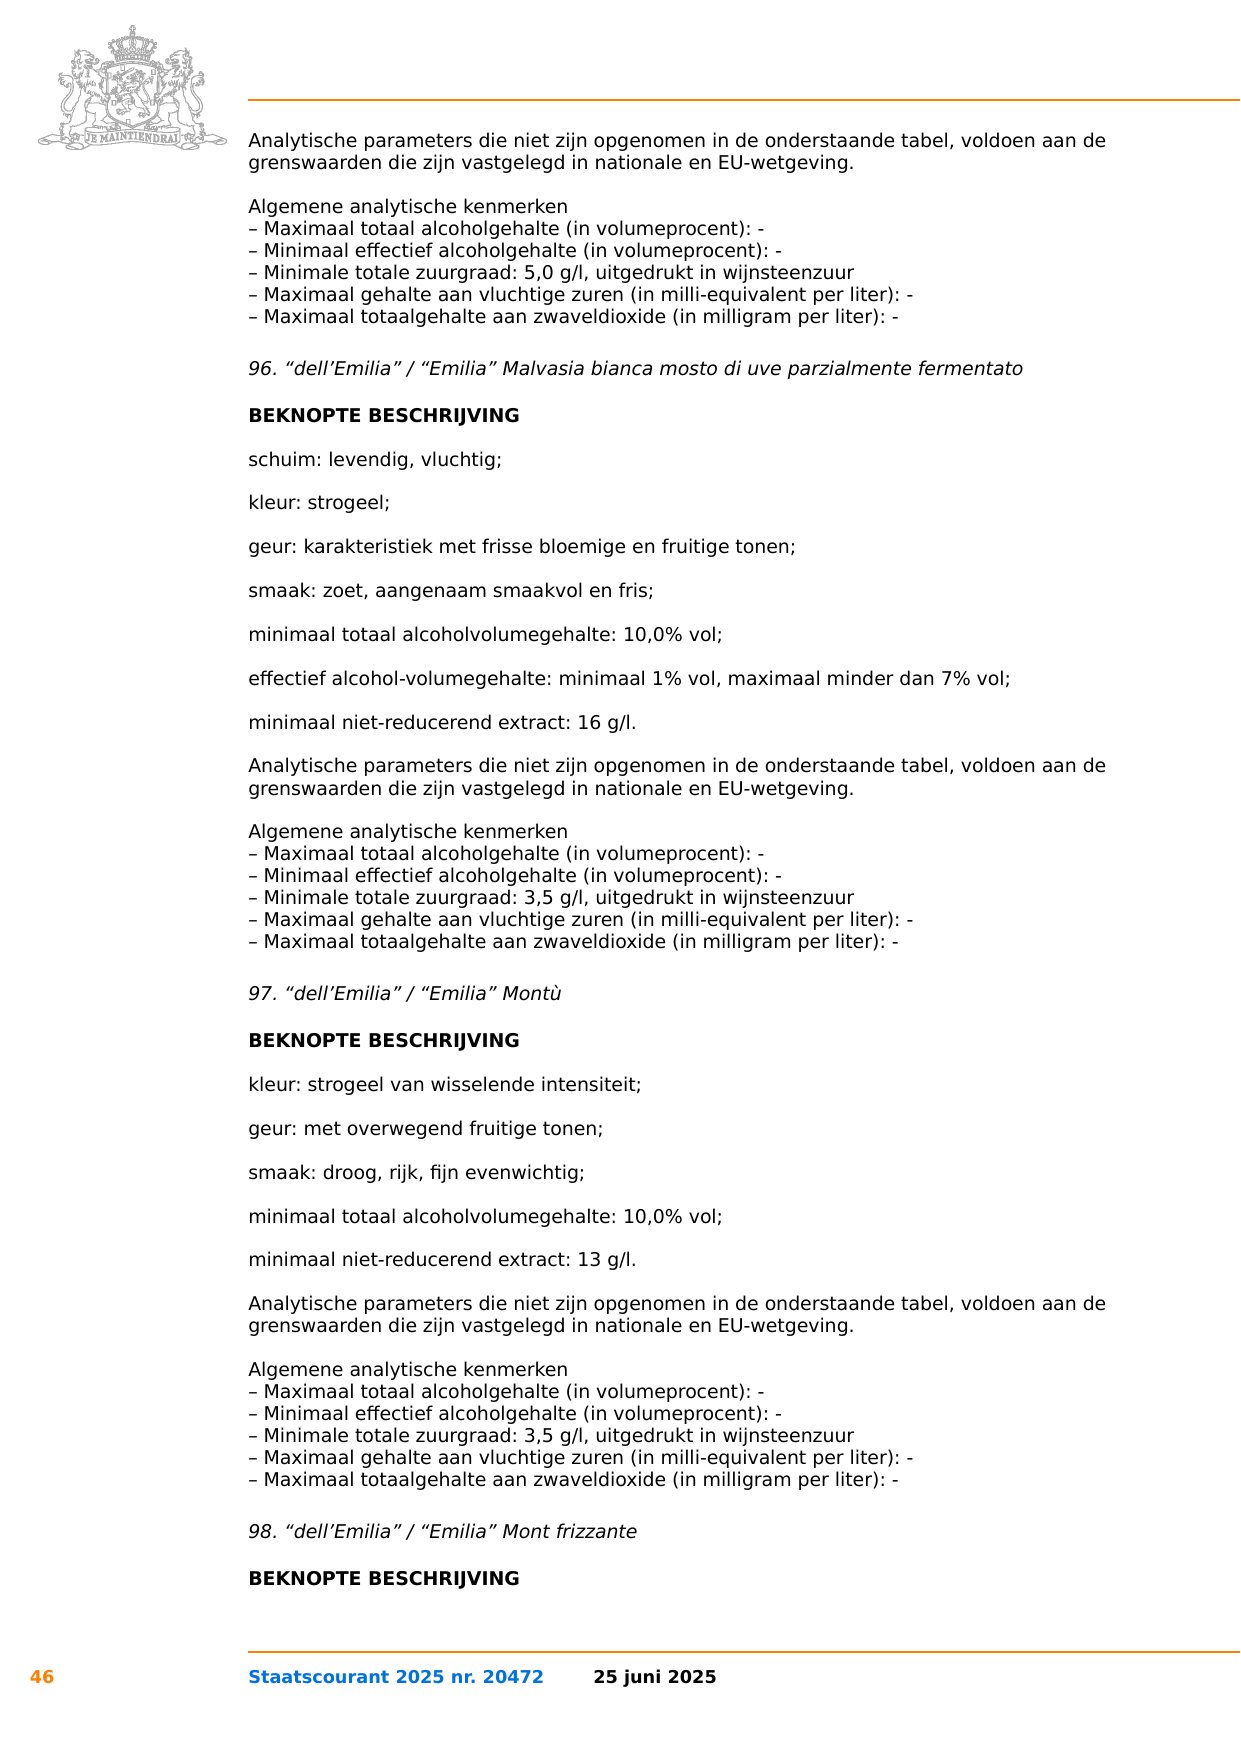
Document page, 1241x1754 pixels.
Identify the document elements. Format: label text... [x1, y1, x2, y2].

text schuim: levendig, vluchtig; [248, 448, 1163, 470]
text – Maximaal totaal alcoholgehalte (in volumeprocent): - [248, 218, 1163, 240]
text geur: met overwegend fruitige tonen; [248, 1118, 1163, 1140]
text minimaal niet-reducerend extract: 13 g/l. [248, 1249, 1163, 1271]
text Analytische parameters die niet zijn opgenomen in de onderstaande tabel, voldoen aan de grenswaarden die zijn vastgelegd in nationale en EU-wetgeving. [248, 755, 1163, 799]
text minimaal totaal alcoholvolumegehalte: 10,0% vol; [248, 624, 1163, 646]
text – Minimaal effectief alcoholgehalte (in volumeprocent): - [248, 865, 1163, 887]
text geur: karakteristiek met frisse bloemige en fruitige tonen; [248, 536, 1163, 558]
text kleur: strogeel van wisselende intensiteit; [248, 1074, 1163, 1096]
text – Maximaal totaal alcoholgehalte (in volumeprocent): - [248, 1381, 1163, 1403]
text BEKNOPTE BESCHRIJVING [248, 1568, 1163, 1590]
subtitle 97. “dell’Emilia” / “Emilia” Montù [248, 983, 1163, 1005]
text smaak: zoet, aangenaam smaakvol en fris; [248, 580, 1163, 602]
subtitle 98. “dell’Emilia” / “Emilia” Mont frizzante [248, 1521, 1163, 1543]
text – Maximaal totaalgehalte aan zwaveldioxide (in milligram per liter): - [248, 931, 1163, 953]
text – Minimale totale zuurgraad: 5,0 g/l, uitgedrukt in wijnsteenzuur [248, 262, 1163, 284]
text BEKNOPTE BESCHRIJVING [248, 404, 1163, 427]
text – Minimale totale zuurgraad: 3,5 g/l, uitgedrukt in wijnsteenzuur [248, 1425, 1163, 1447]
text – Maximaal gehalte aan vluchtige zuren (in milli-equivalent per liter): - [248, 1447, 1163, 1469]
text – Maximaal totaalgehalte aan zwaveldioxide (in milligram per liter): - [248, 1469, 1163, 1491]
text minimaal totaal alcoholvolumegehalte: 10,0% vol; [248, 1206, 1163, 1227]
text Analytische parameters die niet zijn opgenomen in de onderstaande tabel, voldoen aan de grenswaarden die zijn vastgelegd in nationale en EU-wetgeving. [248, 1293, 1163, 1337]
subtitle 96. “dell’Emilia” / “Emilia” Malvasia bianca mosto di uve parzialmente fermentato [248, 358, 1163, 379]
text – Minimaal effectief alcoholgehalte (in volumeprocent): - [248, 240, 1163, 262]
picture [38, 25, 227, 150]
text effectief alcohol-volumegehalte: minimaal 1% vol, maximaal minder dan 7% vol; [248, 668, 1163, 690]
text smaak: droog, rijk, fijn evenwichtig; [248, 1162, 1163, 1184]
text – Minimale totale zuurgraad: 3,5 g/l, uitgedrukt in wijnsteenzuur [248, 887, 1163, 909]
text Algemene analytische kenmerken [248, 196, 1163, 218]
text Analytische parameters die niet zijn opgenomen in de onderstaande tabel, voldoen aan de grenswaarden die zijn vastgelegd in nationale en EU-wetgeving. [248, 130, 1163, 174]
text BEKNOPTE BESCHRIJVING [248, 1030, 1163, 1052]
text – Maximaal totaalgehalte aan zwaveldioxide (in milligram per liter): - [248, 306, 1163, 328]
text kleur: strogeel; [248, 492, 1163, 514]
text minimaal niet-reducerend extract: 16 g/l. [248, 712, 1163, 733]
text – Minimaal effectief alcoholgehalte (in volumeprocent): - [248, 1403, 1163, 1425]
text – Maximaal gehalte aan vluchtige zuren (in milli-equivalent per liter): - [248, 909, 1163, 931]
text – Maximaal gehalte aan vluchtige zuren (in milli-equivalent per liter): - [248, 284, 1163, 306]
text – Maximaal totaal alcoholgehalte (in volumeprocent): - [248, 843, 1163, 865]
text Algemene analytische kenmerken [248, 1359, 1163, 1381]
text Algemene analytische kenmerken [248, 821, 1163, 843]
